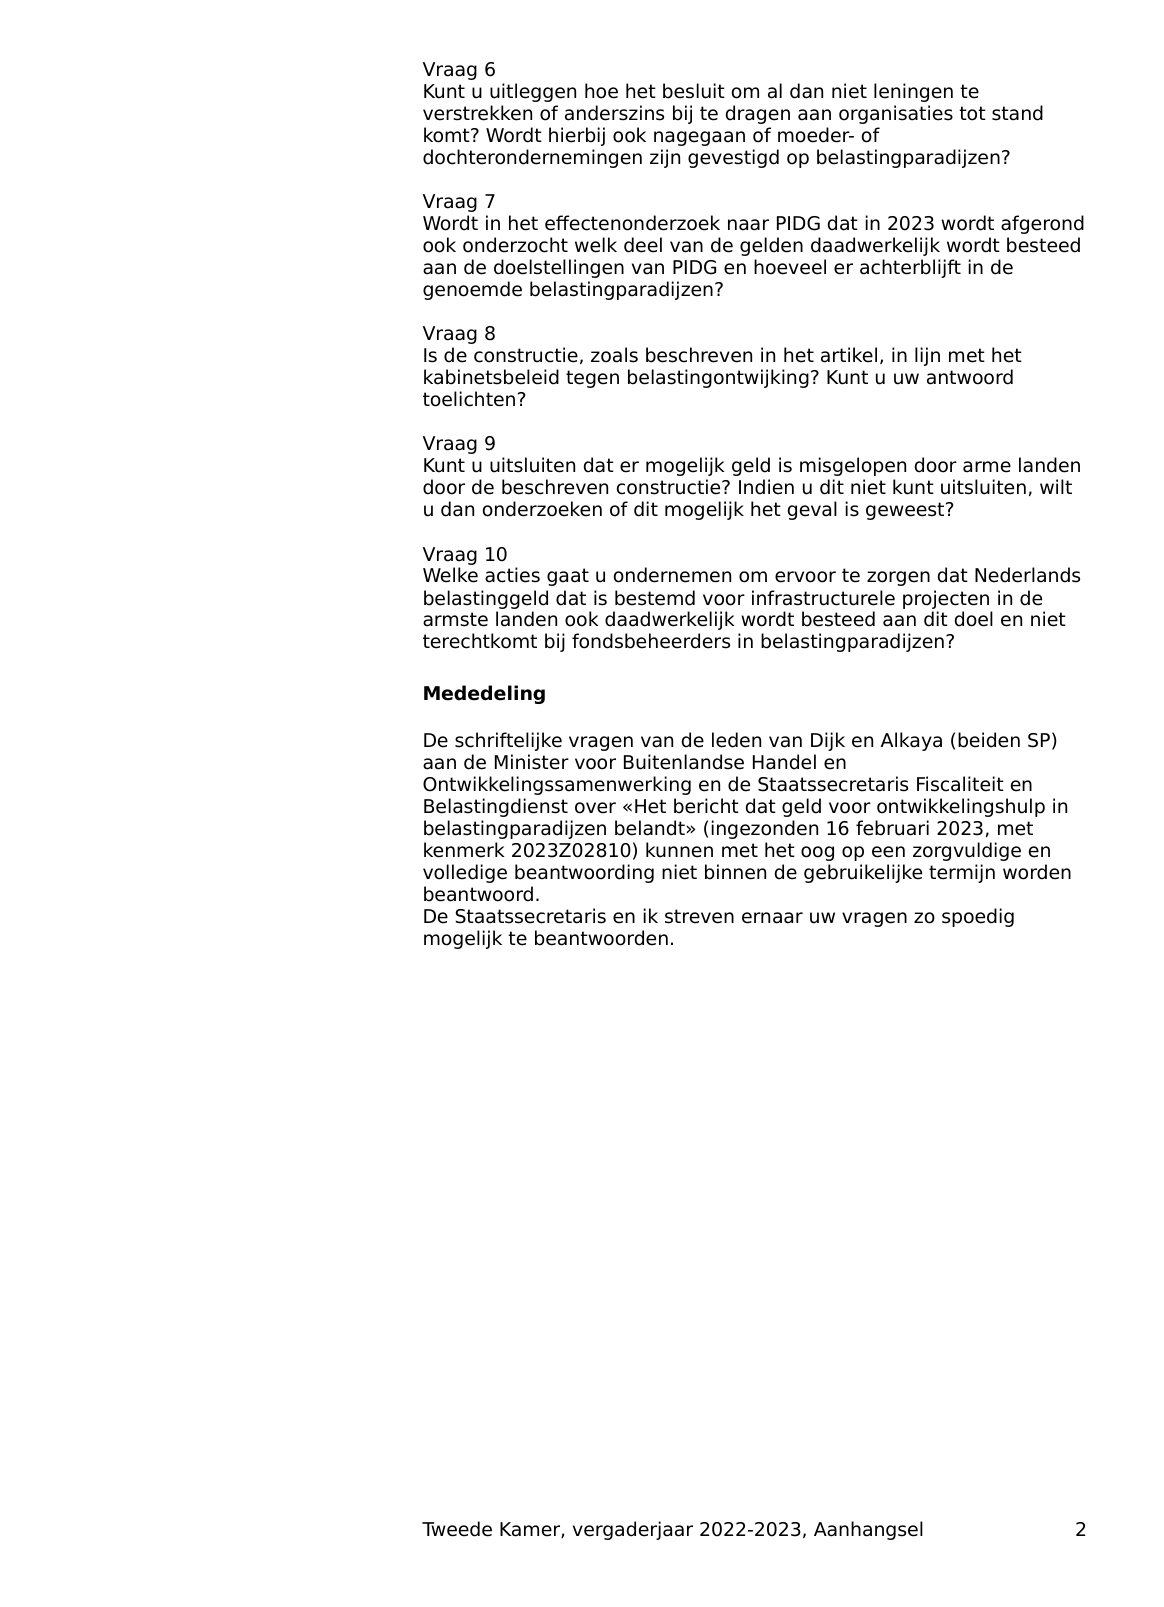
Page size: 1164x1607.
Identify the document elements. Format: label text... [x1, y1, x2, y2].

text Kunt u uitleggen hoe het besluit om al dan niet leningen te verstrekken of anderszins bij te dragen aan organisaties tot stand komt? Wordt hierbij ook nagegaan of moeder- of dochterondernemingen zijn gevestigd op belastingparadijzen? [422, 81, 1087, 169]
text Wordt in het effectenonderzoek naar PIDG dat in 2023 wordt afgerond ook onderzocht welk deel van de gelden daadwerkelijk wordt besteed aan de doelstellingen van PIDG en hoeveel er achterblijft in de genoemde belastingparadijzen? [422, 213, 1087, 301]
text Vraag 7 [422, 191, 1087, 213]
text Vraag 9 [422, 433, 1087, 455]
text Kunt u uitsluiten dat er mogelijk geld is misgelopen door arme landen door de beschreven constructie? Indien u dit niet kunt uitsluiten, wilt u dan onderzoeken of dit mogelijk het geval is geweest? [422, 455, 1087, 521]
text Vraag 10 [422, 543, 1087, 565]
text Vraag 6 [422, 59, 1087, 81]
subtitle Mededeling [422, 683, 1087, 705]
text Welke acties gaat u ondernemen om ervoor te zorgen dat Nederlands belastinggeld dat is bestemd voor infrastructurele projecten in de armste landen ook daadwerkelijk wordt besteed aan dit doel en niet terechtkomt bij fondsbeheerders in belastingparadijzen? [422, 565, 1087, 653]
text De Staatssecretaris en ik streven ernaar uw vragen zo spoedig mogelijk te beantwoorden. [422, 906, 1087, 950]
text De schriftelijke vragen van de leden van Dijk en Alkaya (beiden SP) aan de Minister voor Buitenlandse Handel en Ontwikkelingssamenwerking en de Staatssecretaris Fiscaliteit en Belastingdienst over «Het bericht dat geld voor ontwikkelingshulp in belastingparadijzen belandt» (ingezonden 16 februari 2023, met kenmerk 2023Z02810) kunnen met het oog op een zorgvuldige en volledige beantwoording niet binnen de gebruikelijke termijn worden beantwoord. [422, 730, 1087, 906]
text Is de constructie, zoals beschreven in het artikel, in lijn met het kabinetsbeleid tegen belastingontwijking? Kunt u uw antwoord toelichten? [422, 345, 1087, 411]
text Vraag 8 [422, 323, 1087, 345]
